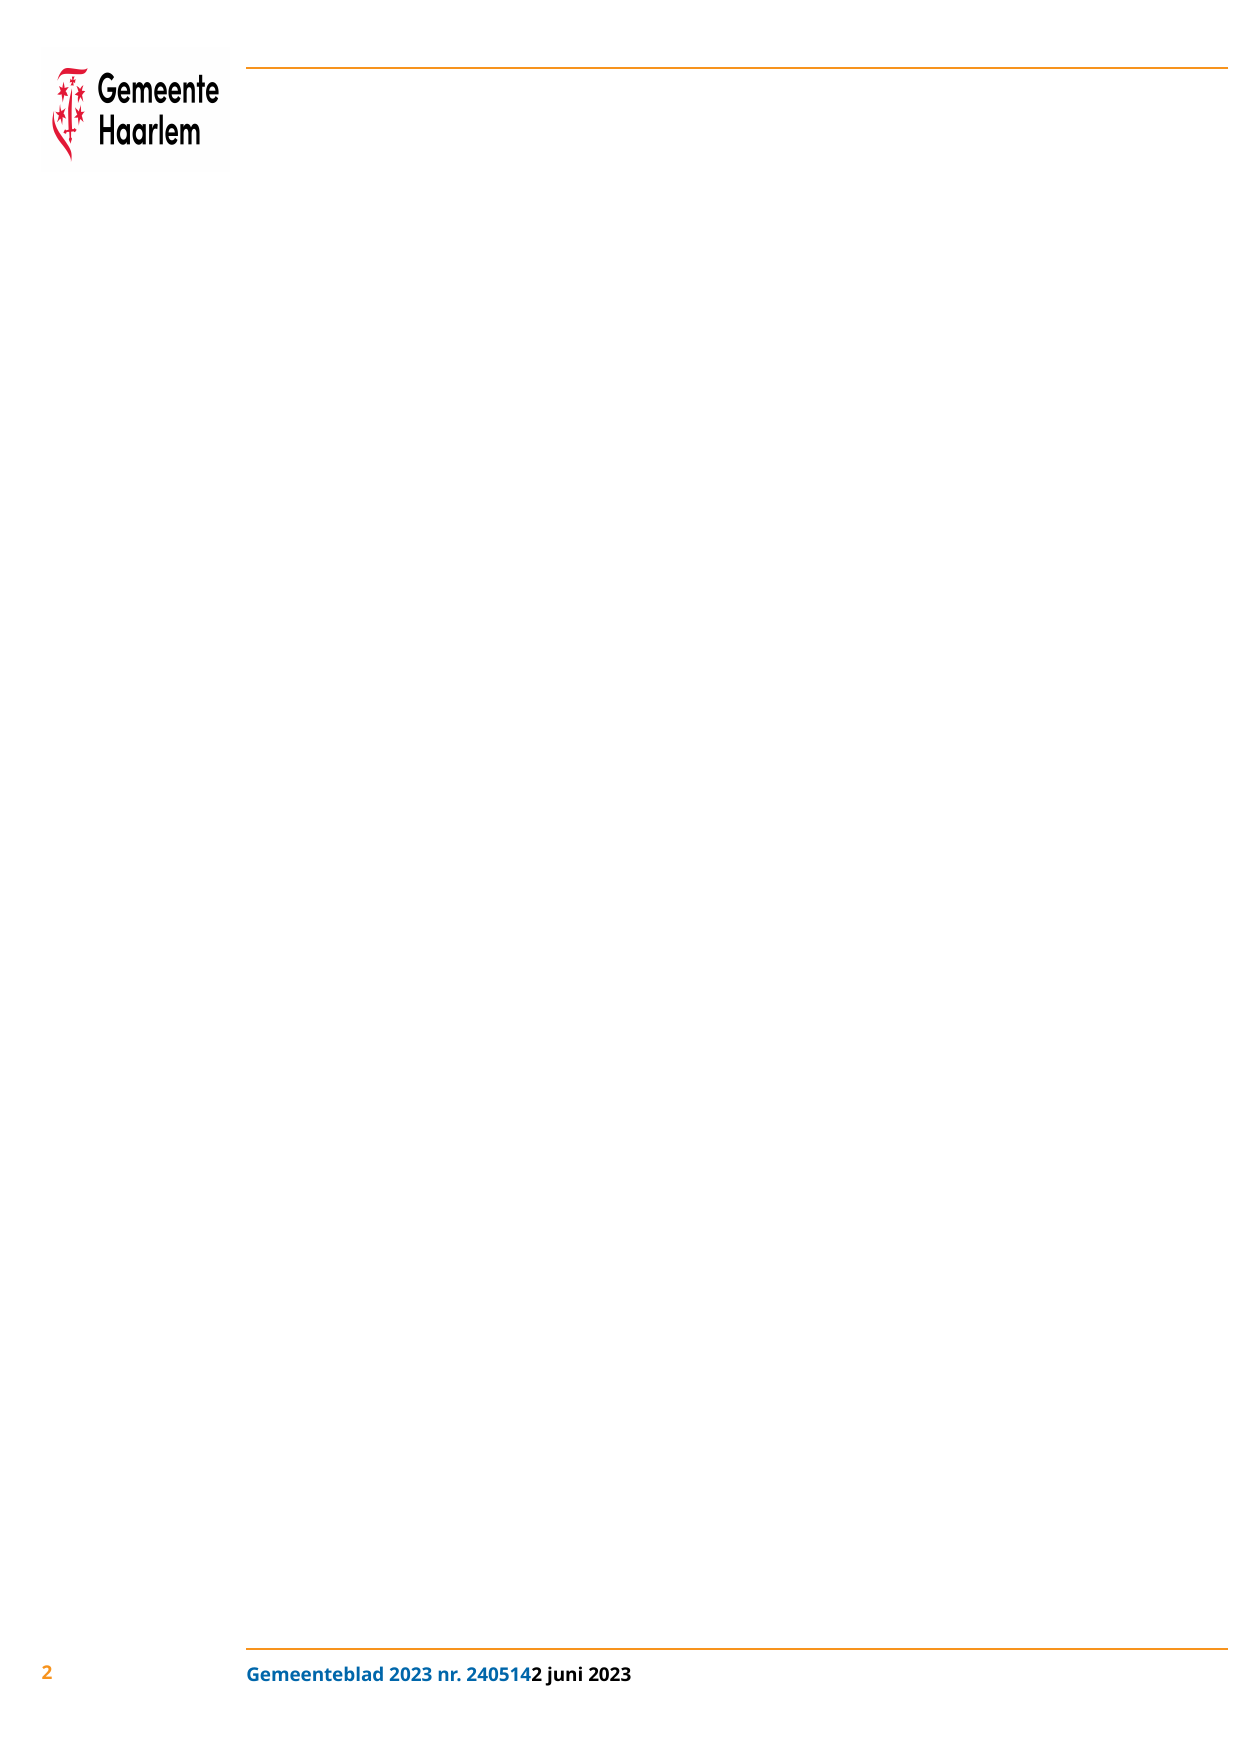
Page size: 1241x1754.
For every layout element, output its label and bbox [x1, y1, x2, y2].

picture [41, 47, 231, 172]
